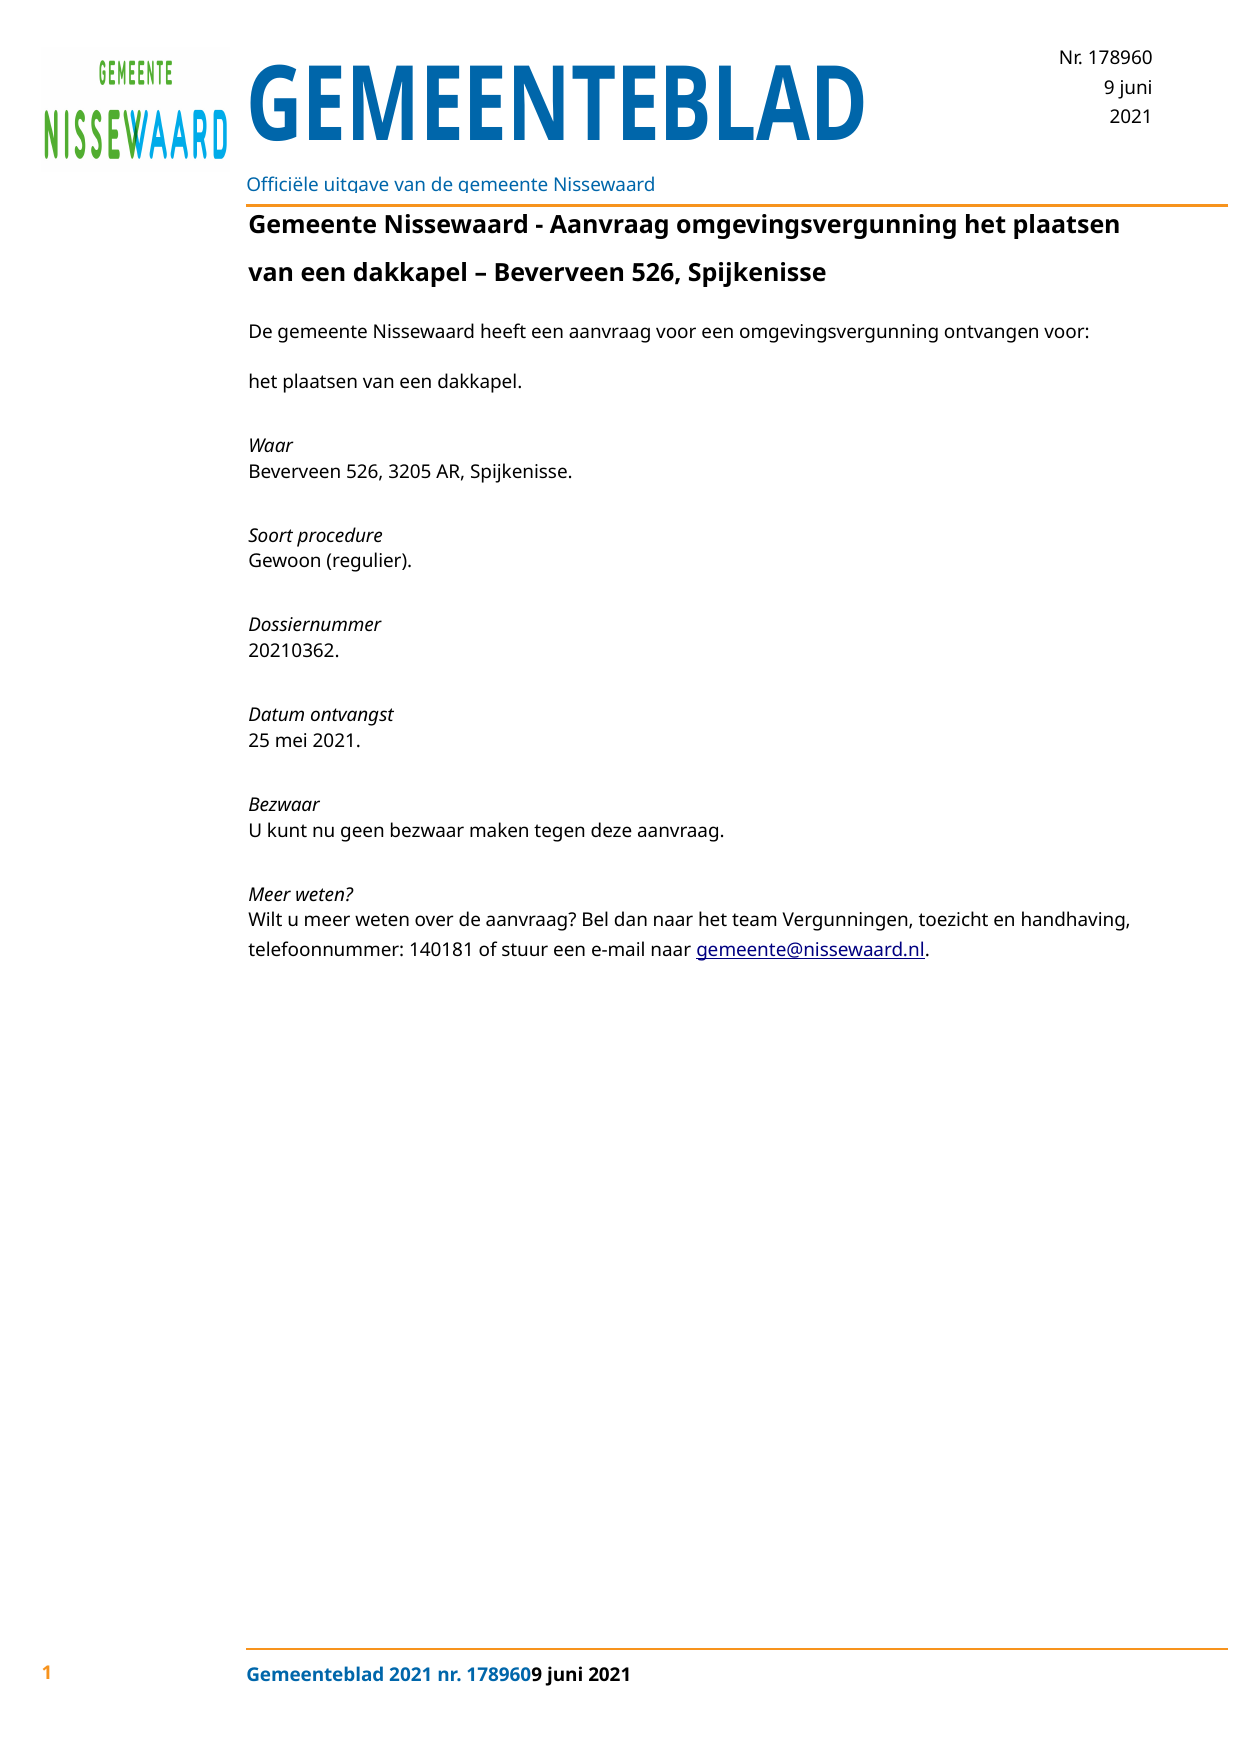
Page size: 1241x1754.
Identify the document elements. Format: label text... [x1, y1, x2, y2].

text Dossiernummer [248, 612, 1152, 637]
text Gewoon (regulier). [248, 548, 1152, 573]
text De gemeente Nissewaard heeft een aanvraag voor een omgevingsvergunning ontvangen voor: [248, 318, 1152, 344]
text Bezwaar [248, 791, 1152, 817]
text 25 mei 2021. [248, 727, 1152, 753]
text Meer weten? [248, 881, 1152, 906]
text Soort procedure [248, 522, 1152, 548]
text Wilt u meer weten over de aanvraag? Bel dan naar het team Vergunningen, toezicht en handhaving, telefoonnummer: 140181 of stuur een e-mail naar gemeente@nissewaard.nl. [248, 906, 1152, 962]
text 20210362. [248, 637, 1152, 663]
picture [41, 47, 231, 172]
text U kunt nu geen bezwaar maken tegen deze aanvraag. [248, 817, 1152, 842]
text Waar [248, 432, 1152, 458]
text het plaatsen van een dakkapel. [248, 368, 1152, 394]
text Beverveen 526, 3205 AR, Spijkenisse. [248, 458, 1152, 484]
text Datum ontvangst [248, 701, 1152, 727]
text Gemeente Nissewaard - Aanvraag omgevingsvergunning het plaatsen van een dakkapel – Beverveen 526, Spijkenisse [248, 207, 1152, 288]
